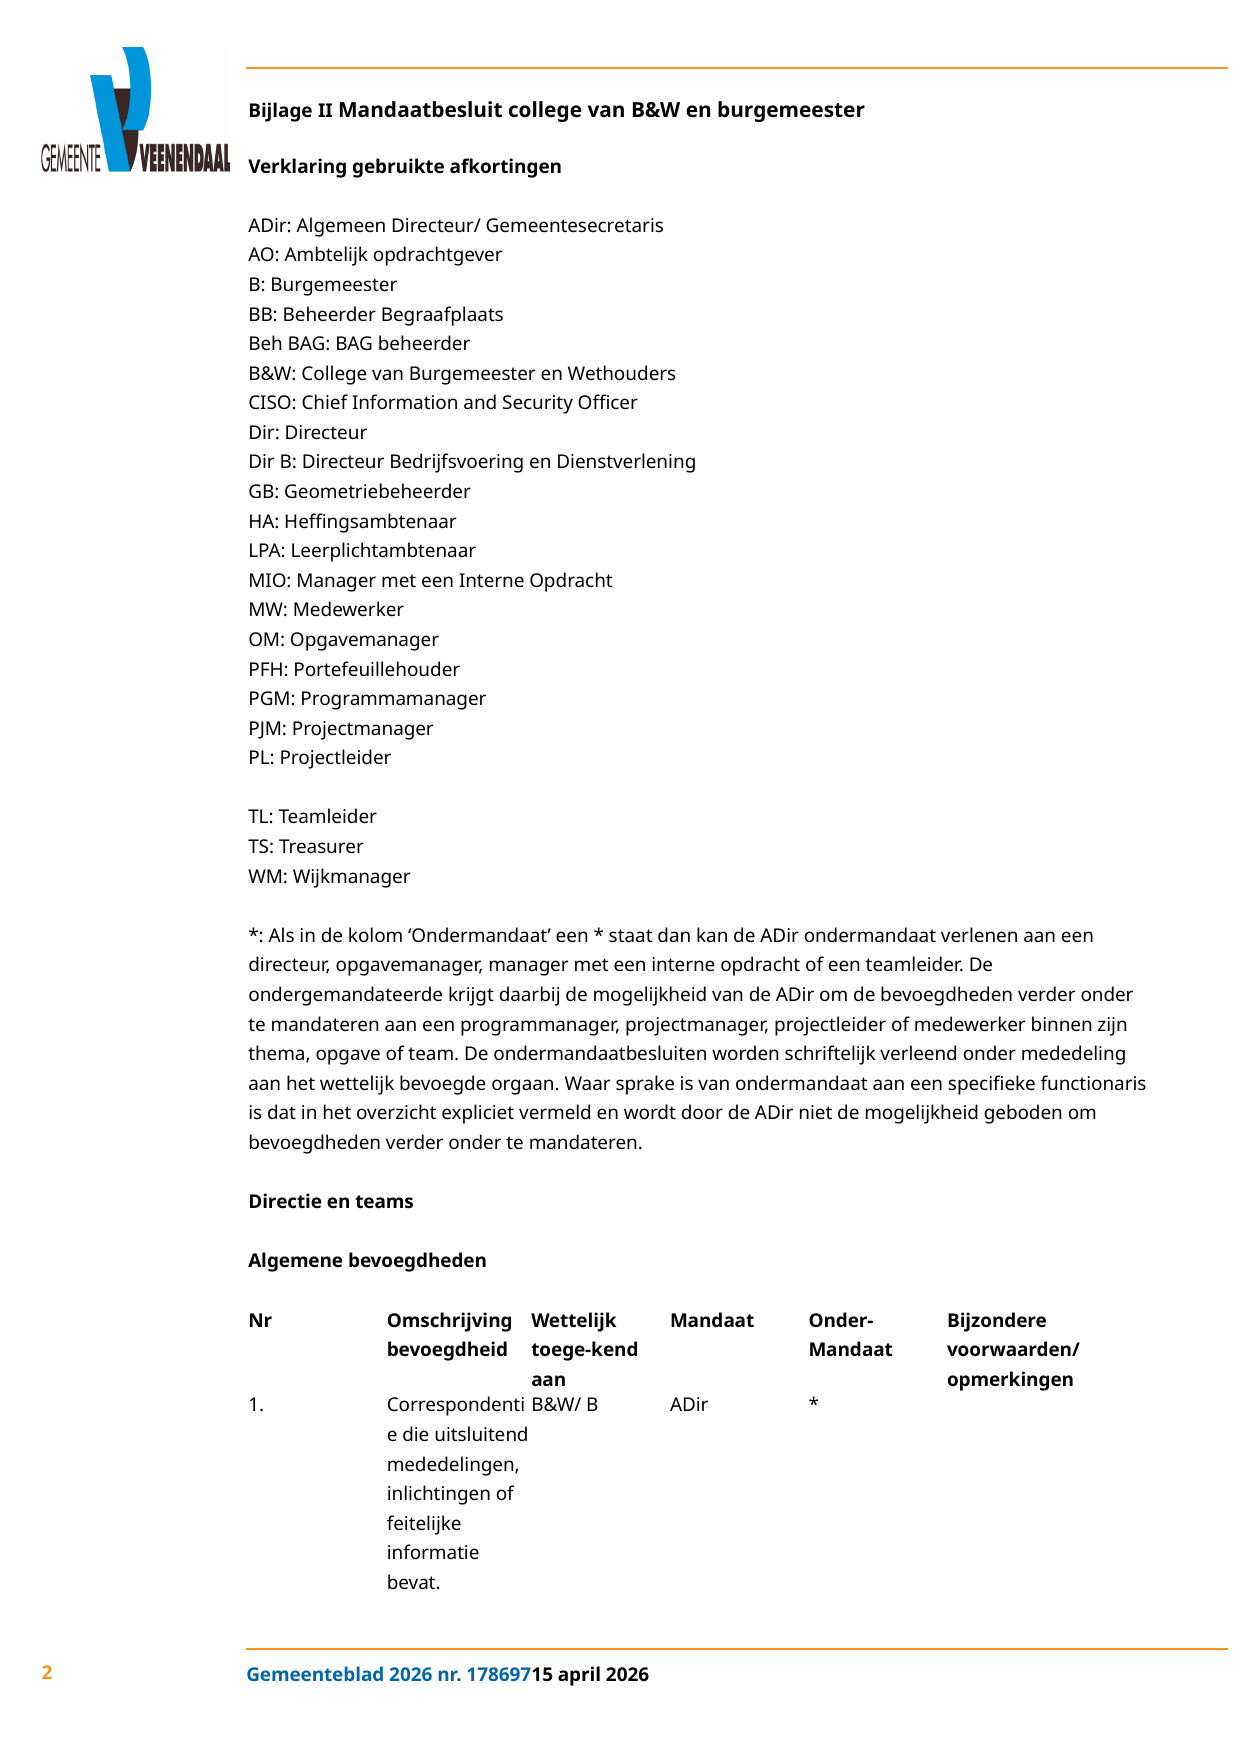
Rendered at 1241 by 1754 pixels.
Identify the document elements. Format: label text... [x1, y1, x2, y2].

text WM: Wijkmanager [248, 863, 1152, 889]
text B&W: College van Burgemeester en Wethouders [248, 360, 1152, 386]
text PGM: Programmamanager [248, 685, 1152, 711]
text Bijlage II Mandaatbesluit college van B&W en burgemeester [248, 95, 1152, 123]
table_header Mandaat [670, 1307, 808, 1392]
table_cell 1. [248, 1392, 387, 1595]
text AO: Ambtelijk opdrachtgever [248, 242, 1152, 267]
table_header Wettelijk toege-kend aan [531, 1307, 670, 1392]
picture [123, 47, 231, 172]
picture [41, 47, 130, 172]
text TS: Treasurer [248, 833, 1152, 859]
text CISO: Chief Information and Security Officer [248, 389, 1152, 415]
text *: Als in de kolom ‘Ondermandaat’ een * staat dan kan de ADir ondermandaat verlenen aan een directeur, opgavemanager, manager met een interne opdracht of een teamleider. De ondergemandateerde krijgt daarbij de mogelijkheid van de ADir om de bevoegdheden verder onder te mandateren aan een programmanager, projectmanager, projectleider of medewerker binnen zijn thema, opgave of team. De ondermandaatbesluiten worden schriftelijk verleend onder mededeling aan het wettelijk bevoegde orgaan. Waar sprake is van ondermandaat aan een specifieke functionaris is dat in het overzicht expliciet vermeld en wordt door de ADir niet de mogelijkheid geboden om bevoegdheden verder onder te mandateren. [248, 922, 1152, 1155]
text Algemene bevoegdheden [248, 1247, 1152, 1273]
text OM: Opgavemanager [248, 626, 1152, 652]
table_cell [947, 1392, 1152, 1595]
text Beh BAG: BAG beheerder [248, 330, 1152, 356]
text PJM: Projectmanager [248, 715, 1152, 741]
text B: Burgemeester [248, 271, 1152, 297]
text MW: Medewerker [248, 597, 1152, 622]
table_header Onder- Mandaat [808, 1307, 947, 1392]
text Directie en teams [248, 1188, 1152, 1214]
text ADir: Algemeen Directeur/ Gemeentesecretaris [248, 212, 1152, 238]
text Dir: Directeur [248, 419, 1152, 445]
table_cell Correspondentie die uitsluitend mededelingen, inlichtingen of feitelijke informatie bevat. [387, 1392, 531, 1595]
text HA: Heffingsambtenaar [248, 508, 1152, 534]
text TL: Teamleider [248, 804, 1152, 829]
table_cell B&W/ B [531, 1392, 670, 1595]
text Verklaring gebruikte afkortingen [248, 153, 1152, 179]
text GB: Geometriebeheerder [248, 478, 1152, 504]
text Dir B: Directeur Bedrijfsvoering en Dienstverlening [248, 449, 1152, 474]
text MIO: Manager met een Interne Opdracht [248, 567, 1152, 593]
table_header Omschrijving bevoegdheid [387, 1307, 531, 1392]
text LPA: Leerplichtambtenaar [248, 537, 1152, 563]
text BB: Beheerder Begraafplaats [248, 301, 1152, 327]
table_header Bijzondere voorwaarden/ opmerkingen [947, 1307, 1152, 1392]
table_cell ADir [670, 1392, 808, 1595]
text PFH: Portefeuillehouder [248, 656, 1152, 682]
table_header Nr [248, 1307, 387, 1392]
text PL: Projectleider [248, 744, 1152, 770]
table_cell * [808, 1392, 947, 1595]
